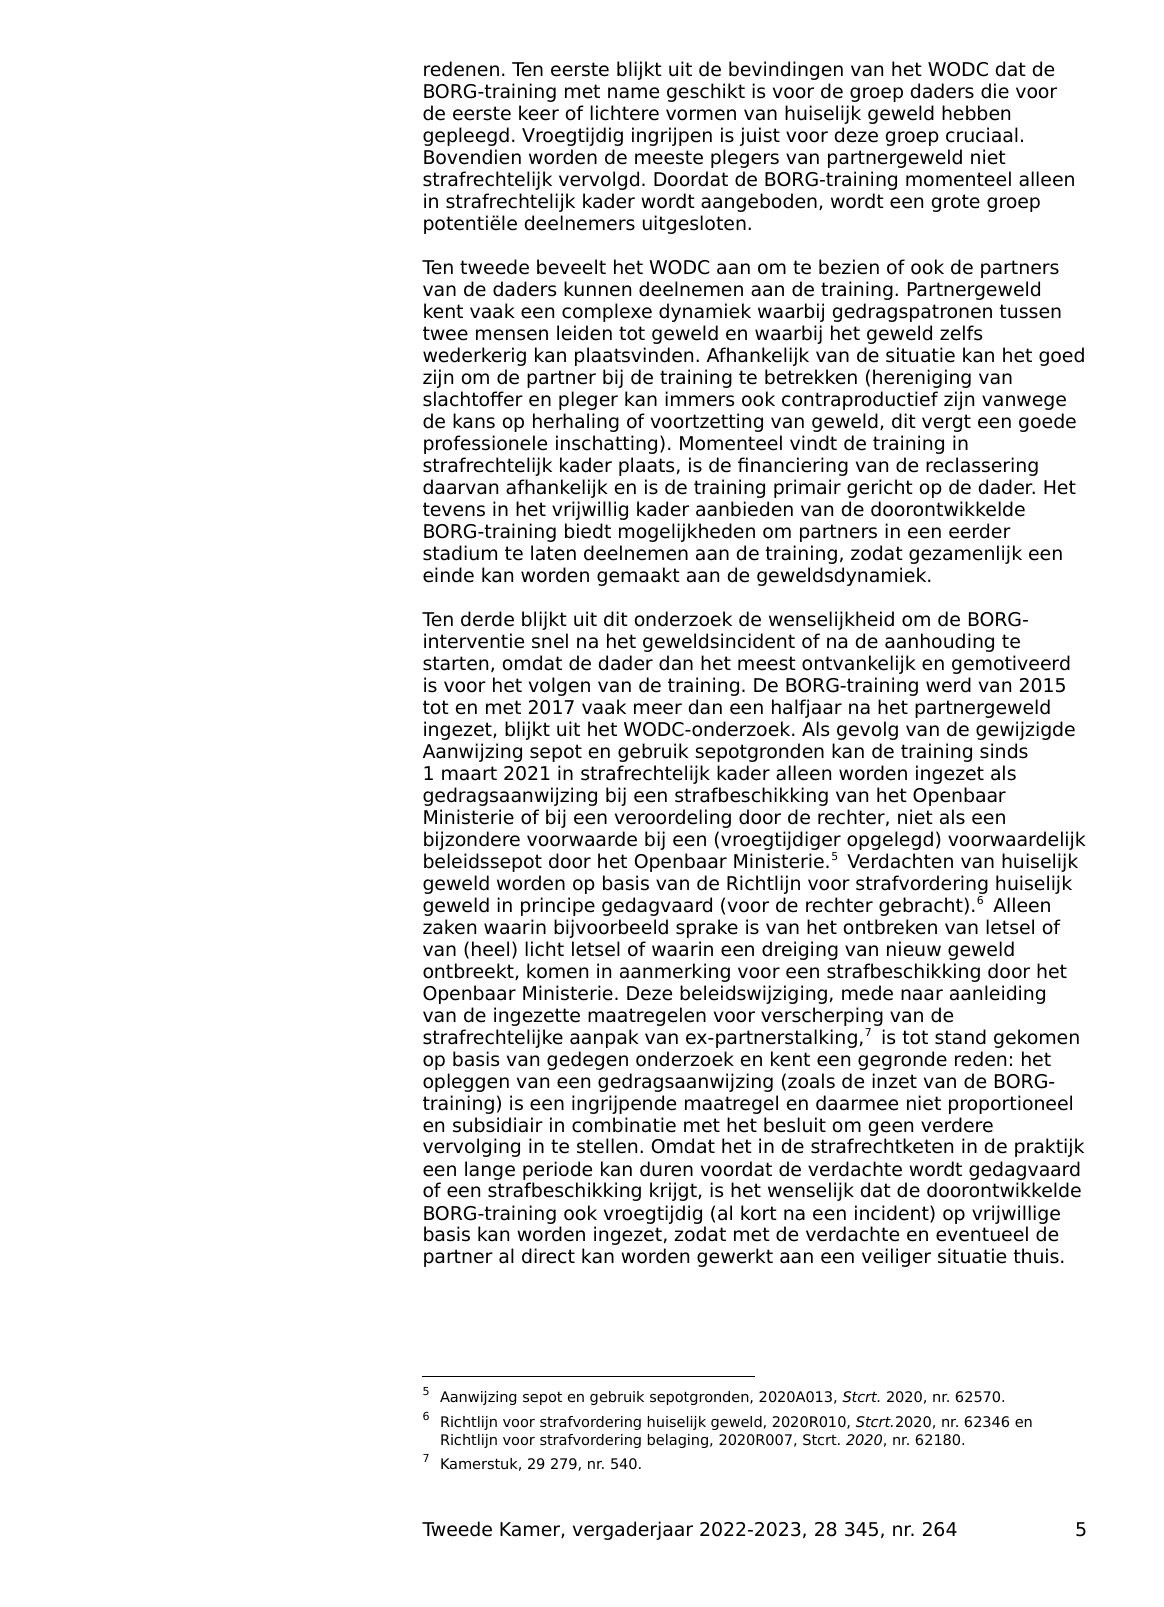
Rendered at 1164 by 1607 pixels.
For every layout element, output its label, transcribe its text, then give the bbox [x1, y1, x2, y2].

text redenen. Ten eerste blijkt uit de bevindingen van het WODC dat de BORG-training met name geschikt is voor de groep daders die voor de eerste keer of lichtere vormen van huiselijk geweld hebben gepleegd. Vroegtijdig ingrijpen is juist voor deze groep cruciaal. Bovendien worden de meeste plegers van partnergeweld niet strafrechtelijk vervolgd. Doordat de BORG-training momenteel alleen in strafrechtelijk kader wordt aangeboden, wordt een grote groep potentiële deelnemers uitgesloten. [422, 59, 1087, 235]
text Ten tweede beveelt het WODC aan om te bezien of ook de partners van de daders kunnen deelnemen aan de training. Partnergeweld kent vaak een complexe dynamiek waarbij gedragspatronen tussen twee mensen leiden tot geweld en waarbij het geweld zelfs wederkerig kan plaatsvinden. Afhankelijk van de situatie kan het goed zijn om de partner bij de training te betrekken (hereniging van slachtoffer en pleger kan immers ook contraproductief zijn vanwege de kans op herhaling of voortzetting van geweld, dit vergt een goede professionele inschatting). Momenteel vindt de training in strafrechtelijk kader plaats, is de financiering van de reclassering daarvan afhankelijk en is de training primair gericht op de dader. Het tevens in het vrijwillig kader aanbieden van de doorontwikkelde BORG-training biedt mogelijkheden om partners in een eerder stadium te laten deelnemen aan de training, zodat gezamenlijk een einde kan worden gemaakt aan de geweldsdynamiek. [422, 257, 1087, 587]
text Richtlijn voor strafvordering huiselijk geweld, 2020R010, Stcrt.2020, nr. 62346 en Richtlijn voor strafvordering belaging, 2020R007, Stcrt. 2020, nr. 62180. [422, 1410, 1087, 1449]
text Aanwijzing sepot en gebruik sepotgronden, 2020A013, Stcrt. 2020, nr. 62570. [422, 1385, 1087, 1407]
text Kamerstuk, 29 279, nr. 540. [422, 1452, 1087, 1474]
text Ten derde blijkt uit dit onderzoek de wenselijkheid om de BORG-interventie snel na het geweldsincident of na de aanhouding te starten, omdat de dader dan het meest ontvankelijk en gemotiveerd is voor het volgen van de training. De BORG-training werd van 2015 tot en met 2017 vaak meer dan een halfjaar na het partnergeweld ingezet, blijkt uit het WODC-onderzoek. Als gevolg van de gewijzigde Aanwijzing sepot en gebruik sepotgronden kan de training sinds 1 maart 2021 in strafrechtelijk kader alleen worden ingezet als gedragsaanwijzing bij een strafbeschikking van het Openbaar Ministerie of bij een veroordeling door de rechter, niet als een bijzondere voorwaarde bij een (vroegtijdiger opgelegd) voorwaardelijk beleidssepot door het Openbaar Ministerie. Verdachten van huiselijk geweld worden op basis van de Richtlijn voor strafvordering huiselijk geweld in principe gedagvaard (voor de rechter gebracht). Alleen zaken waarin bijvoorbeeld sprake is van het ontbreken van letsel of van (heel) licht letsel of waarin een dreiging van nieuw geweld ontbreekt, komen in aanmerking voor een strafbeschikking door het Openbaar Ministerie. Deze beleidswijziging, mede naar aanleiding van de ingezette maatregelen voor verscherping van de strafrechtelijke aanpak van ex-partnerstalking, is tot stand gekomen op basis van gedegen onderzoek en kent een gegronde reden: het opleggen van een gedragsaanwijzing (zoals de inzet van de BORG-training) is een ingrijpende maatregel en daarmee niet proportioneel en subsidiair in combinatie met het besluit om geen verdere vervolging in te stellen. Omdat het in de strafrechtketen in de praktijk een lange periode kan duren voordat de verdachte wordt gedagvaard of een strafbeschikking krijgt, is het wenselijk dat de doorontwikkelde BORG-training ook vroegtijdig (al kort na een incident) op vrijwillige basis kan worden ingezet, zodat met de verdachte en eventueel de partner al direct kan worden gewerkt aan een veiliger situatie thuis. [422, 609, 1087, 1268]
